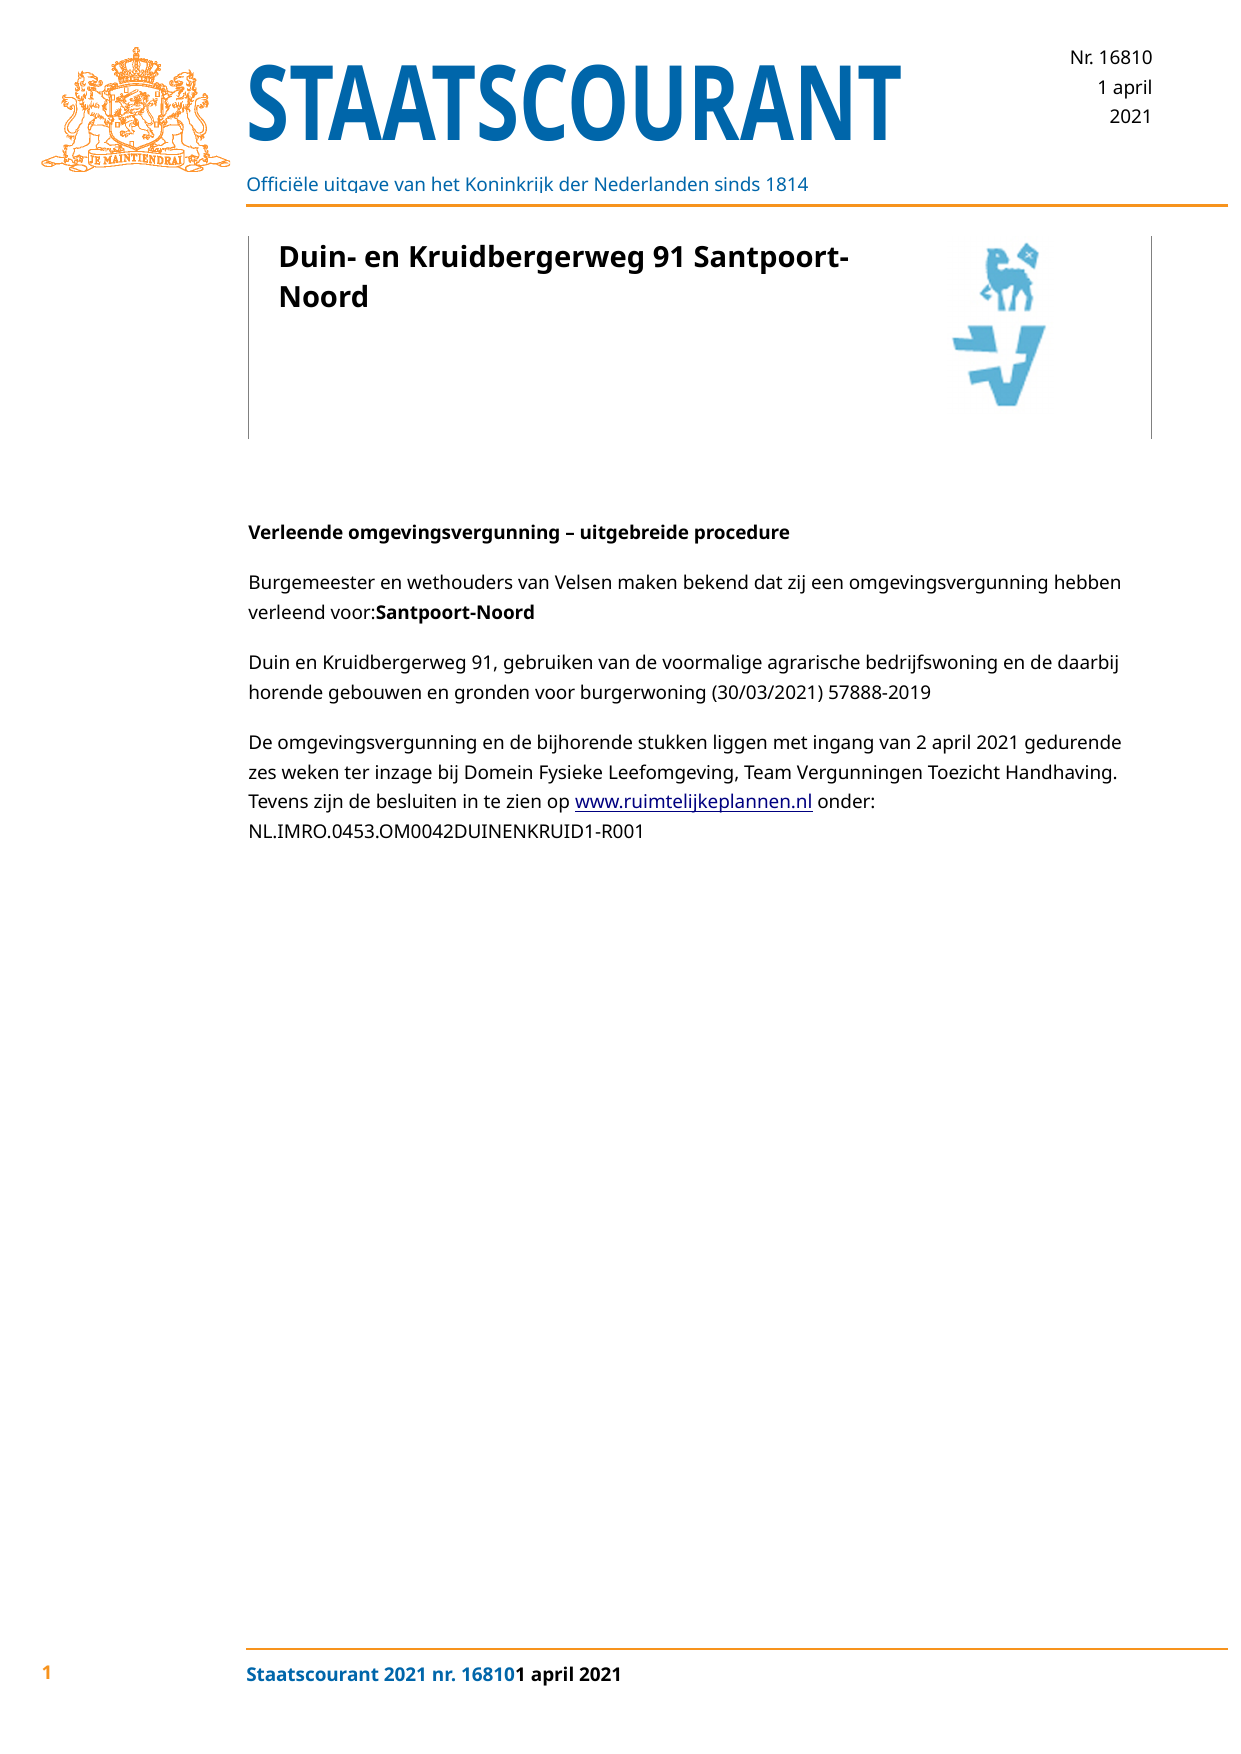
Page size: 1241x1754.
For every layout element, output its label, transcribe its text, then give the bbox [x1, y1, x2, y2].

text Burgemeester en wethouders van Velsen maken bekend dat zij een omgevingsvergunning hebben verleend voor:Santpoort-Noord [248, 569, 1152, 625]
picture [41, 47, 231, 172]
table_header Duin- en Kruidbergerweg 91 Santpoort-Noord [249, 236, 850, 439]
text Duin en Kruidbergerweg 91, gebruiken van de voormalige agrarische bedrijfswoning en de daarbij horende gebouwen en gronden voor burgerwoning (30/03/2021) 57888-2019 [248, 649, 1152, 705]
table_header [1055, 236, 1151, 413]
table_header [850, 236, 946, 413]
text De omgevingsvergunning en de bijhorende stukken liggen met ingang van 2 april 2021 gedurende zes weken ter inzage bij Domein Fysieke Leefomgeving, Team Vergunningen Toezicht Handhaving. Tevens zijn de besluiten in te zien op www.ruimtelijkeplannen.nl onder: NL.IMRO.0453.OM0042DUINENKRUID1-R001 [248, 729, 1152, 844]
table_header [850, 414, 1151, 439]
picture [946, 236, 1055, 414]
text Verleende omgevingsvergunning – uitgebreide procedure [248, 519, 1152, 545]
